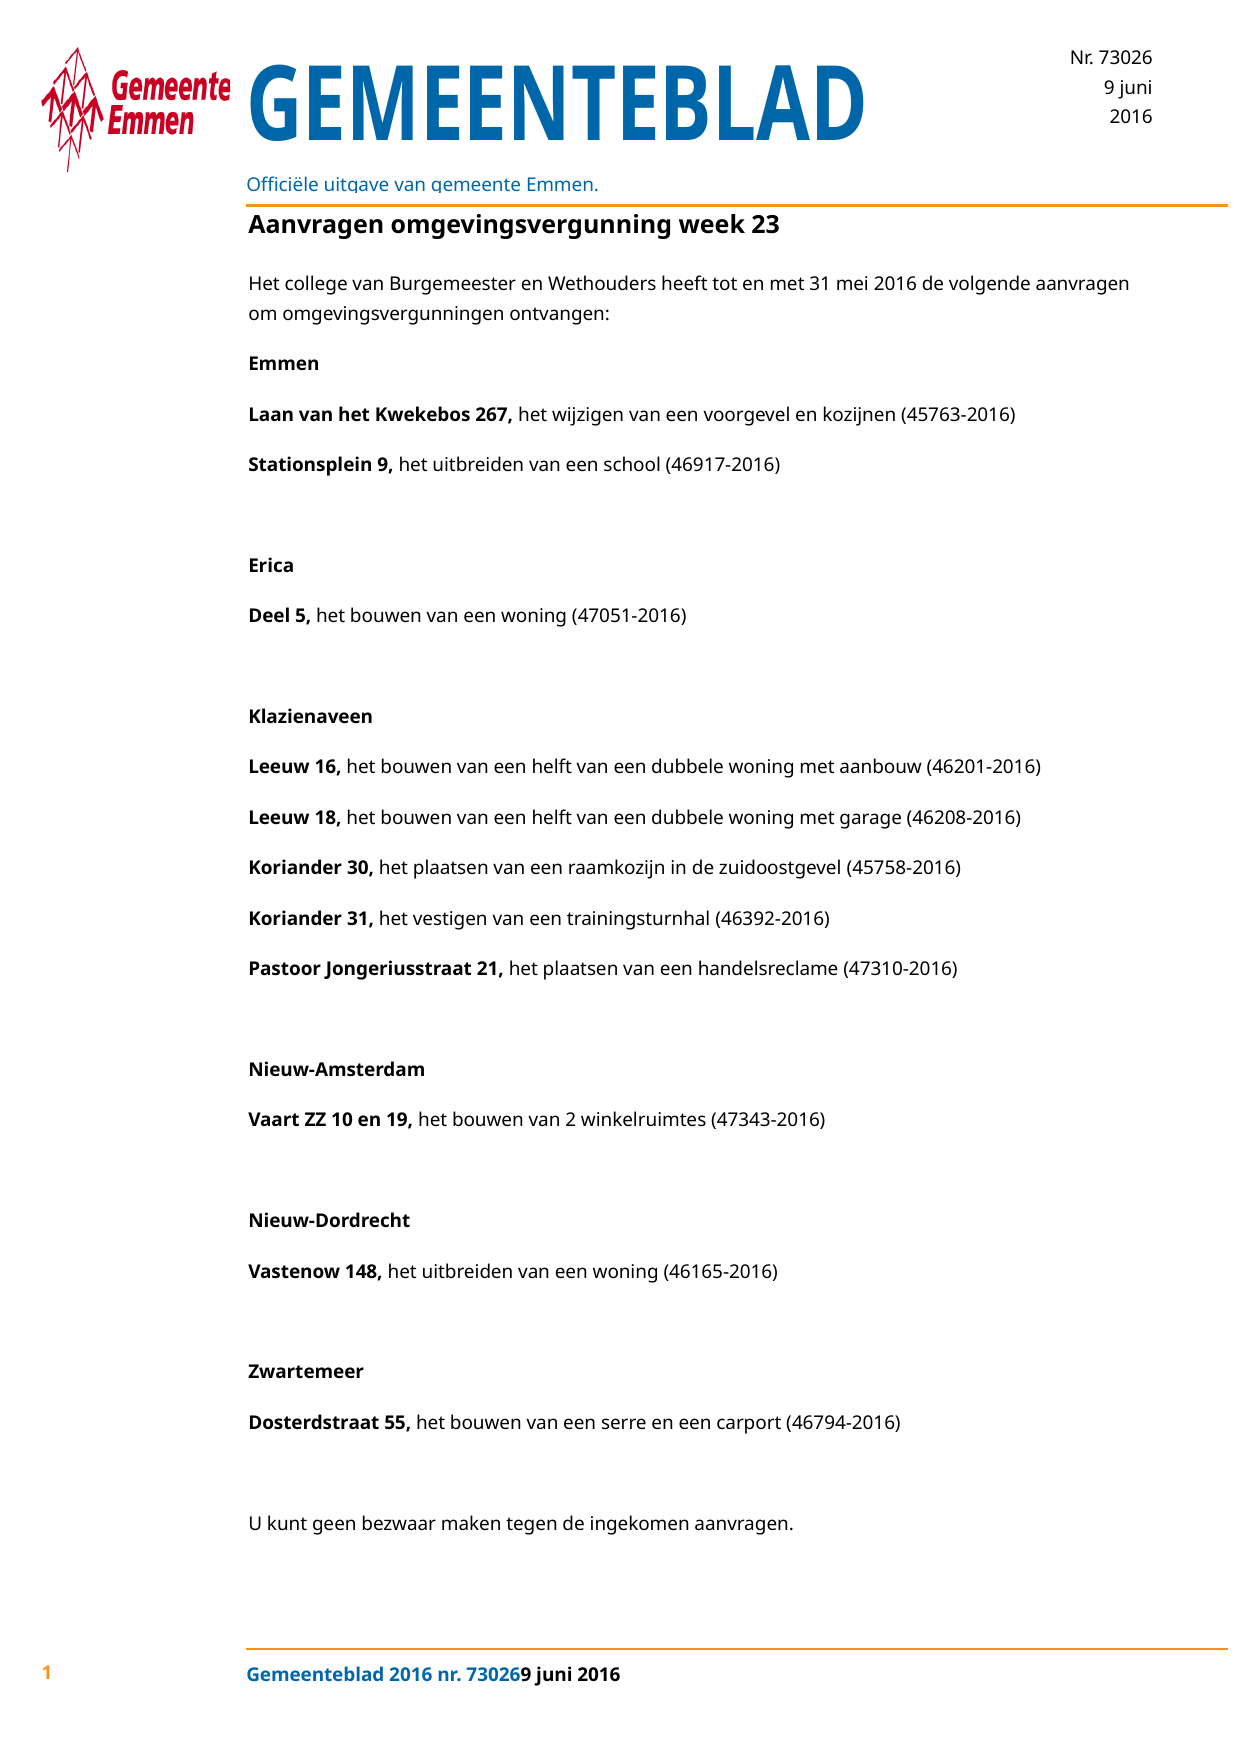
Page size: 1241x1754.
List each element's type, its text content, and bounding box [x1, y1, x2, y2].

text Nieuw-Amsterdam [248, 1056, 1152, 1082]
text Zwartemeer [248, 1359, 1152, 1384]
text Koriander 31, het vestigen van een trainingsturnhal (46392-2016) [248, 905, 1152, 931]
text Deel 5, het bouwen van een woning (47051-2016) [248, 602, 1152, 628]
text U kunt geen bezwaar maken tegen de ingekomen aanvragen. [248, 1510, 1152, 1536]
text Dosterdstraat 55, het bouwen van een serre en een carport (46794-2016) [248, 1409, 1152, 1435]
text Emmen [248, 350, 1152, 376]
text Laan van het Kwekebos 267, het wijzigen van een voorgevel en kozijnen (45763-2016) [248, 401, 1152, 426]
picture [41, 47, 231, 172]
text Leeuw 16, het bouwen van een helft van een dubbele woning met aanbouw (46201-2016) [248, 754, 1152, 779]
text Het college van Burgemeester en Wethouders heeft tot en met 31 mei 2016 de volgende aanvragen om omgevingsvergunningen ontvangen: [248, 270, 1152, 326]
text Vaart ZZ 10 en 19, het bouwen van 2 winkelruimtes (47343-2016) [248, 1107, 1152, 1132]
text Koriander 30, het plaatsen van een raamkozijn in de zuidoostgevel (45758-2016) [248, 854, 1152, 880]
text Leeuw 18, het bouwen van een helft van een dubbele woning met garage (46208-2016) [248, 804, 1152, 830]
text Vastenow 148, het uitbreiden van een woning (46165-2016) [248, 1258, 1152, 1283]
text Aanvragen omgevingsvergunning week 23 [248, 207, 1152, 241]
text Pastoor Jongeriusstraat 21, het plaatsen van een handelsreclame (47310-2016) [248, 955, 1152, 981]
text Nieuw-Dordrecht [248, 1207, 1152, 1233]
text Erica [248, 552, 1152, 578]
text Klazienaveen [248, 703, 1152, 729]
text Stationsplein 9, het uitbreiden van een school (46917-2016) [248, 451, 1152, 477]
